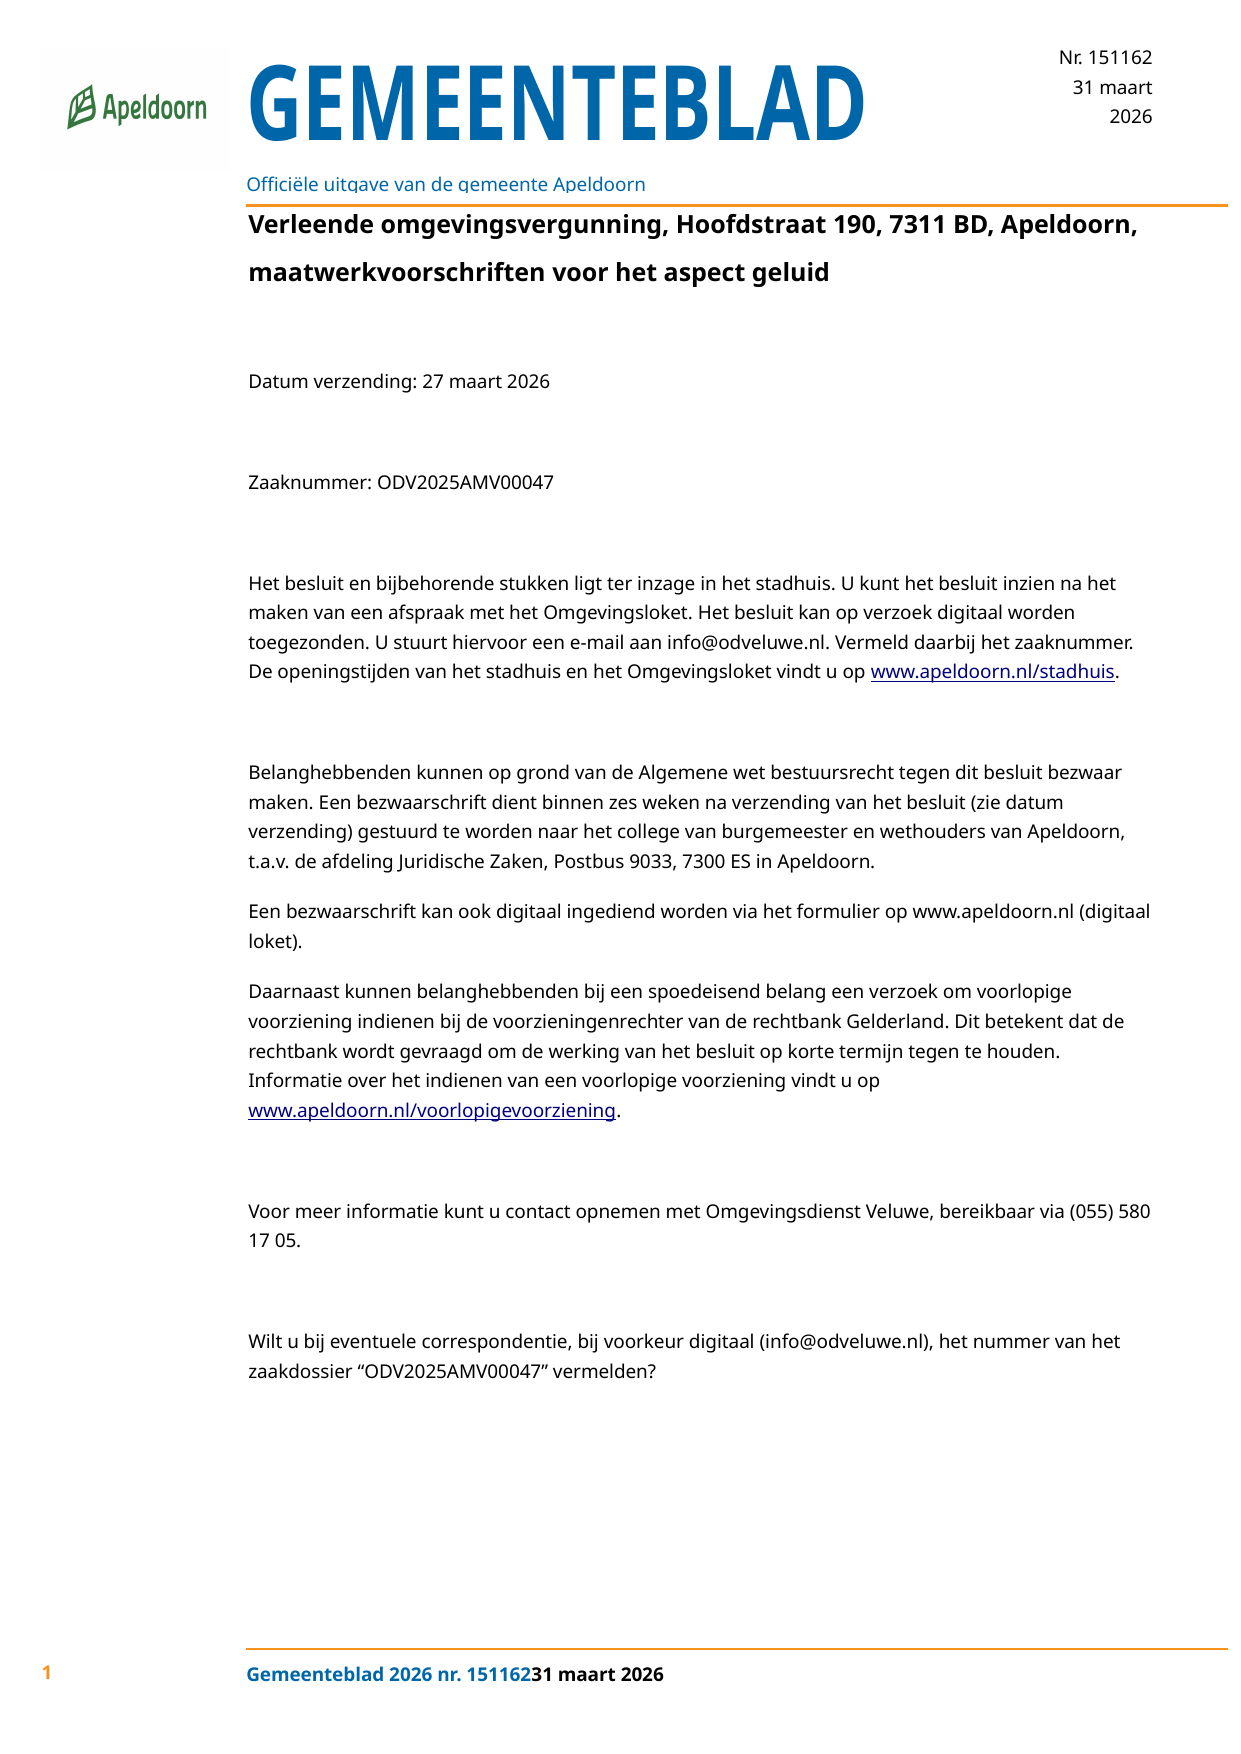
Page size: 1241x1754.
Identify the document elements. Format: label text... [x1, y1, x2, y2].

picture [41, 47, 231, 172]
text Een bezwaarschrift kan ook digitaal ingediend worden via het formulier op www.apeldoorn.nl (digitaal loket). [248, 899, 1152, 954]
text Voor meer informatie kunt u contact opnemen met Omgevingsdienst Veluwe, bereikbaar via (055) 580 17 05. [248, 1198, 1152, 1253]
text Verleende omgevingsvergunning, Hoofdstraat 190, 7311 BD, Apeldoorn, maatwerkvoorschriften voor het aspect geluid [248, 207, 1152, 288]
text Daarnaast kunnen belanghebbenden bij een spoedeisend belang een verzoek om voorlopige voorziening indienen bij de voorzieningenrechter van de rechtbank Gelderland. Dit betekent dat de rechtbank wordt gevraagd om de werking van het besluit op korte termijn tegen te houden. Informatie over het indienen van een voorlopige voorziening vindt u op www.apeldoorn.nl/voorlopigevoorziening. [248, 979, 1152, 1123]
text Zaaknummer: ODV2025AMV00047 [248, 469, 1152, 495]
text Wilt u bij eventuele correspondentie, bij voorkeur digitaal (info@odveluwe.nl), het nummer van het zaakdossier “ODV2025AMV00047” vermelden? [248, 1328, 1152, 1384]
text Het besluit en bijbehorende stukken ligt ter inzage in het stadhuis. U kunt het besluit inzien na het maken van een afspraak met het Omgevingsloket. Het besluit kan op verzoek digitaal worden toegezonden. U stuurt hiervoor een e-mail aan info@odveluwe.nl. Vermeld daarbij het zaaknummer. De openingstijden van het stadhuis en het Omgevingsloket vindt u op www.apeldoorn.nl/stadhuis. [248, 570, 1152, 684]
text Belanghebbenden kunnen op grond van de Algemene wet bestuursrecht tegen dit besluit bezwaar maken. Een bezwaarschrift dient binnen zes weken na verzending van het besluit (zie datum verzending) gestuurd te worden naar het college van burgemeester en wethouders van Apeldoorn, t.a.v. de afdeling Juridische Zaken, Postbus 9033, 7300 ES in Apeldoorn. [248, 759, 1152, 874]
text Datum verzending: 27 maart 2026 [248, 368, 1152, 394]
